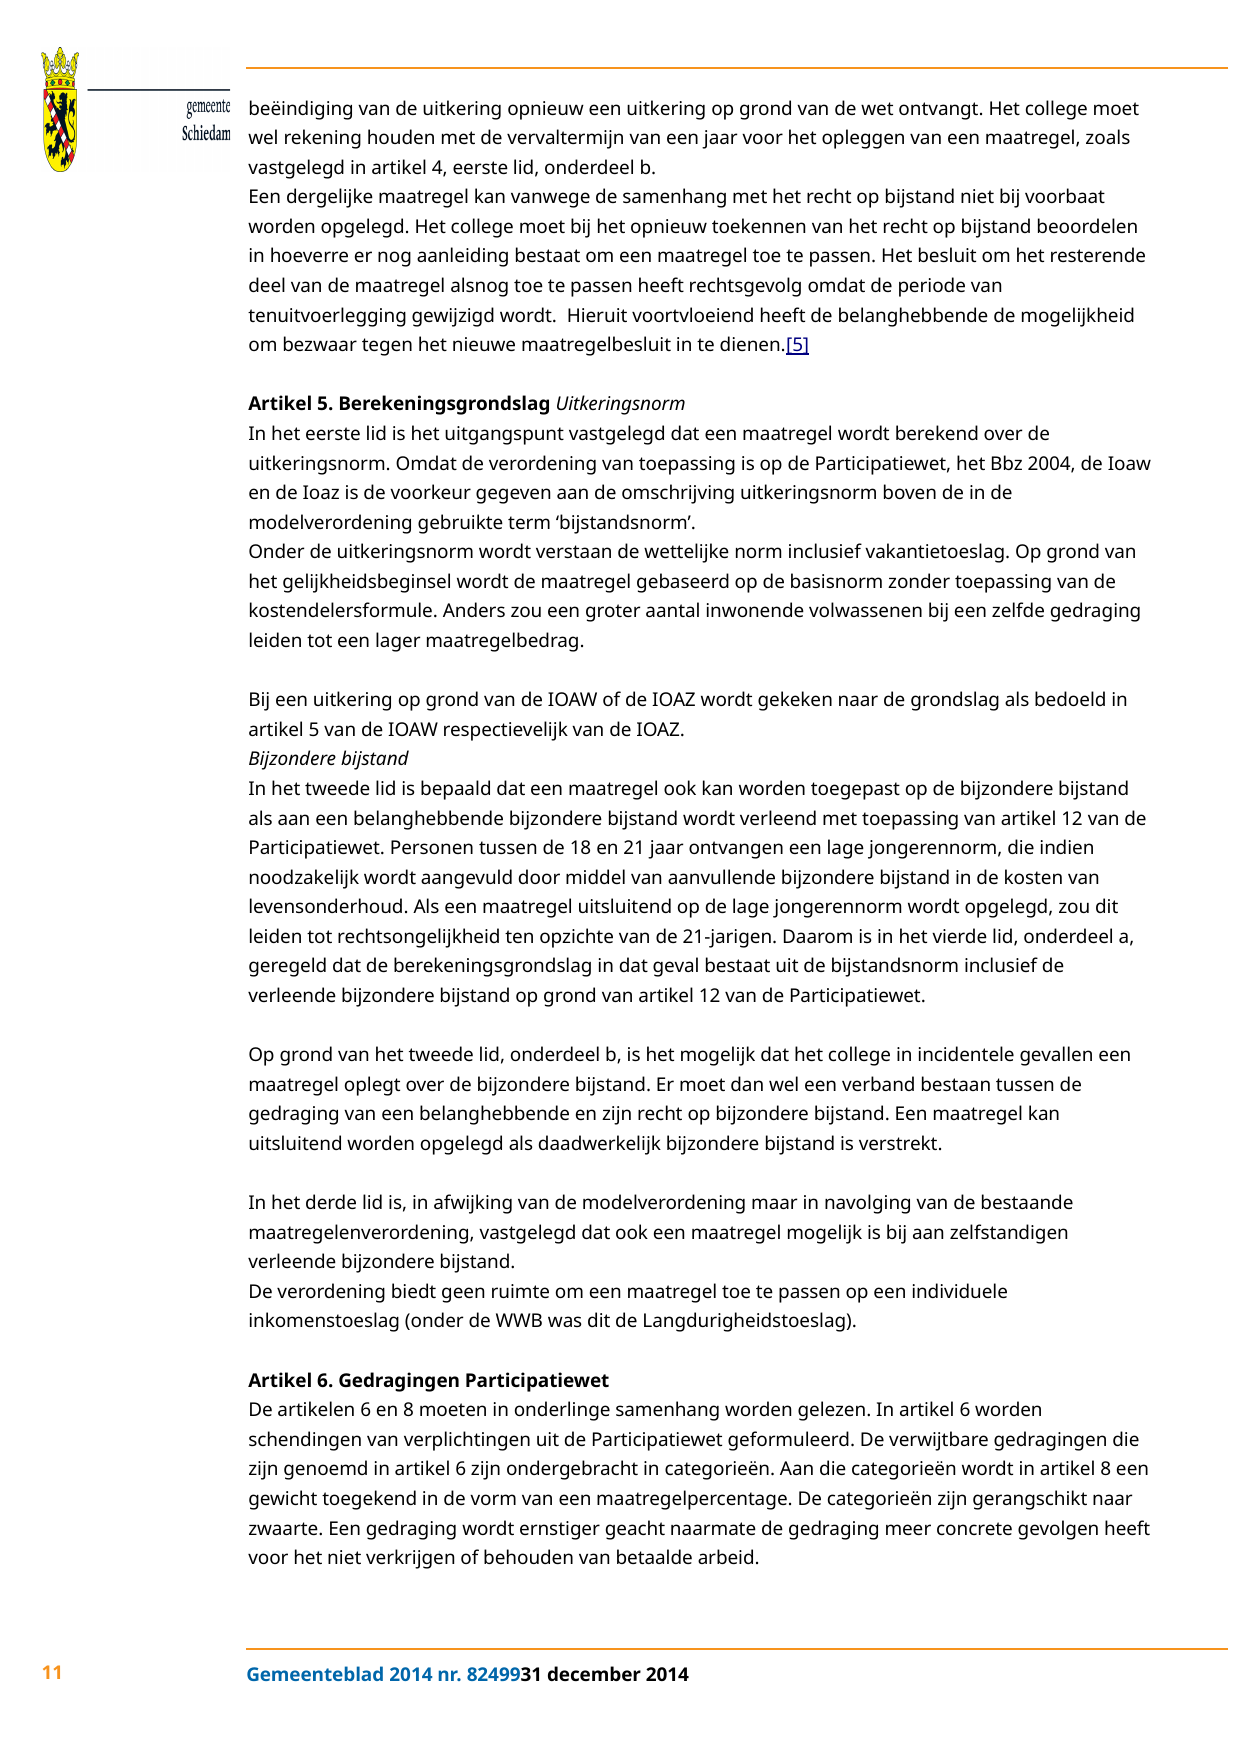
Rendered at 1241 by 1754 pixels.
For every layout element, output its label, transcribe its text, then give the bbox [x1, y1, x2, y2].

text Bij een uitkering op grond van de IOAW of de IOAZ wordt gekeken naar de grondslag als bedoeld in artikel 5 van de IOAW respectievelijk van de IOAZ. [248, 686, 1152, 742]
text beëindiging van de uitkering opnieuw een uitkering op grond van de wet ontvangt. Het college moet wel rekening houden met de vervaltermijn van een jaar voor het opleggen van een maatregel, zoals vastgelegd in artikel 4, eerste lid, onderdeel b. [248, 95, 1152, 180]
text De verordening biedt geen ruimte om een maatregel toe te passen op een individuele inkomenstoeslag (onder de WWB was dit de Langdurigheidstoeslag). [248, 1278, 1152, 1333]
text De artikelen 6 en 8 moeten in onderlinge samenhang worden gelezen. In artikel 6 worden schendingen van verplichtingen uit de Participatiewet geformuleerd. De verwijtbare gedragingen die zijn genoemd in artikel 6 zijn ondergebracht in categorieën. Aan die categorieën wordt in artikel 8 een gewicht toegekend in de vorm van een maatregelpercentage. De categorieën zijn gerangschikt naar zwaarte. Een gedraging wordt ernstiger geacht naarmate de gedraging meer concrete gevolgen heeft voor het niet verkrijgen of behouden van betaalde arbeid. [248, 1396, 1152, 1570]
text Een dergelijke maatregel kan vanwege de samenhang met het recht op bijstand niet bij voorbaat worden opgelegd. Het college moet bij het opnieuw toekennen van het recht op bijstand beoordelen in hoeverre er nog aanleiding bestaat om een maatregel toe te passen. Het besluit om het resterende deel van de maatregel alsnog toe te passen heeft rechtsgevolg omdat de periode van tenuitvoerlegging gewijzigd wordt. Hieruit voortvloeiend heeft de belanghebbende de mogelijkheid om bezwaar tegen het nieuwe maatregelbesluit in te dienen.[5] [248, 183, 1152, 357]
text Onder de uitkeringsnorm wordt verstaan de wettelijke norm inclusief vakantietoeslag. Op grond van het gelijkheidsbeginsel wordt de maatregel gebaseerd op de basisnorm zonder toepassing van de kostendelersformule. Anders zou een groter aantal inwonende volwassenen bij een zelfde gedraging leiden tot een lager maatregelbedrag. [248, 538, 1152, 653]
text Artikel 6. Gedragingen Participatiewet [248, 1367, 1152, 1393]
text Op grond van het tweede lid, onderdeel b, is het mogelijk dat het college in incidentele gevallen een maatregel oplegt over de bijzondere bijstand. Er moet dan wel een verband bestaan tussen de gedraging van een belanghebbende en zijn recht op bijzondere bijstand. Een maatregel kan uitsluitend worden opgelegd als daadwerkelijk bijzondere bijstand is verstrekt. [248, 1041, 1152, 1156]
text Artikel 5. Berekeningsgrondslag Uitkeringsnorm [248, 391, 1152, 416]
text In het tweede lid is bepaald dat een maatregel ook kan worden toegepast op de bijzondere bijstand als aan een belanghebbende bijzondere bijstand wordt verleend met toepassing van artikel 12 van de Participatiewet. Personen tussen de 18 en 21 jaar ontvangen een lage jongerennorm, die indien noodzakelijk wordt aangevuld door middel van aanvullende bijzondere bijstand in de kosten van levensonderhoud. Als een maatregel uitsluitend op de lage jongerennorm wordt opgelegd, zou dit leiden tot rechtsongelijkheid ten opzichte van de 21-jarigen. Daarom is in het vierde lid, onderdeel a, geregeld dat de berekeningsgrondslag in dat geval bestaat uit de bijstandsnorm inclusief de verleende bijzondere bijstand op grond van artikel 12 van de Participatiewet. [248, 775, 1152, 1008]
picture [41, 47, 231, 172]
text Bijzondere bijstand [248, 746, 1152, 771]
text In het eerste lid is het uitgangspunt vastgelegd dat een maatregel wordt berekend over de uitkeringsnorm. Omdat de verordening van toepassing is op de Participatiewet, het Bbz 2004, de Ioaw en de Ioaz is de voorkeur gegeven aan de omschrijving uitkeringsnorm boven de in de modelverordening gebruikte term ‘bijstandsnorm’. [248, 420, 1152, 535]
text In het derde lid is, in afwijking van de modelverordening maar in navolging van de bestaande maatregelenverordening, vastgelegd dat ook een maatregel mogelijk is bij aan zelfstandigen verleende bijzondere bijstand. [248, 1189, 1152, 1274]
